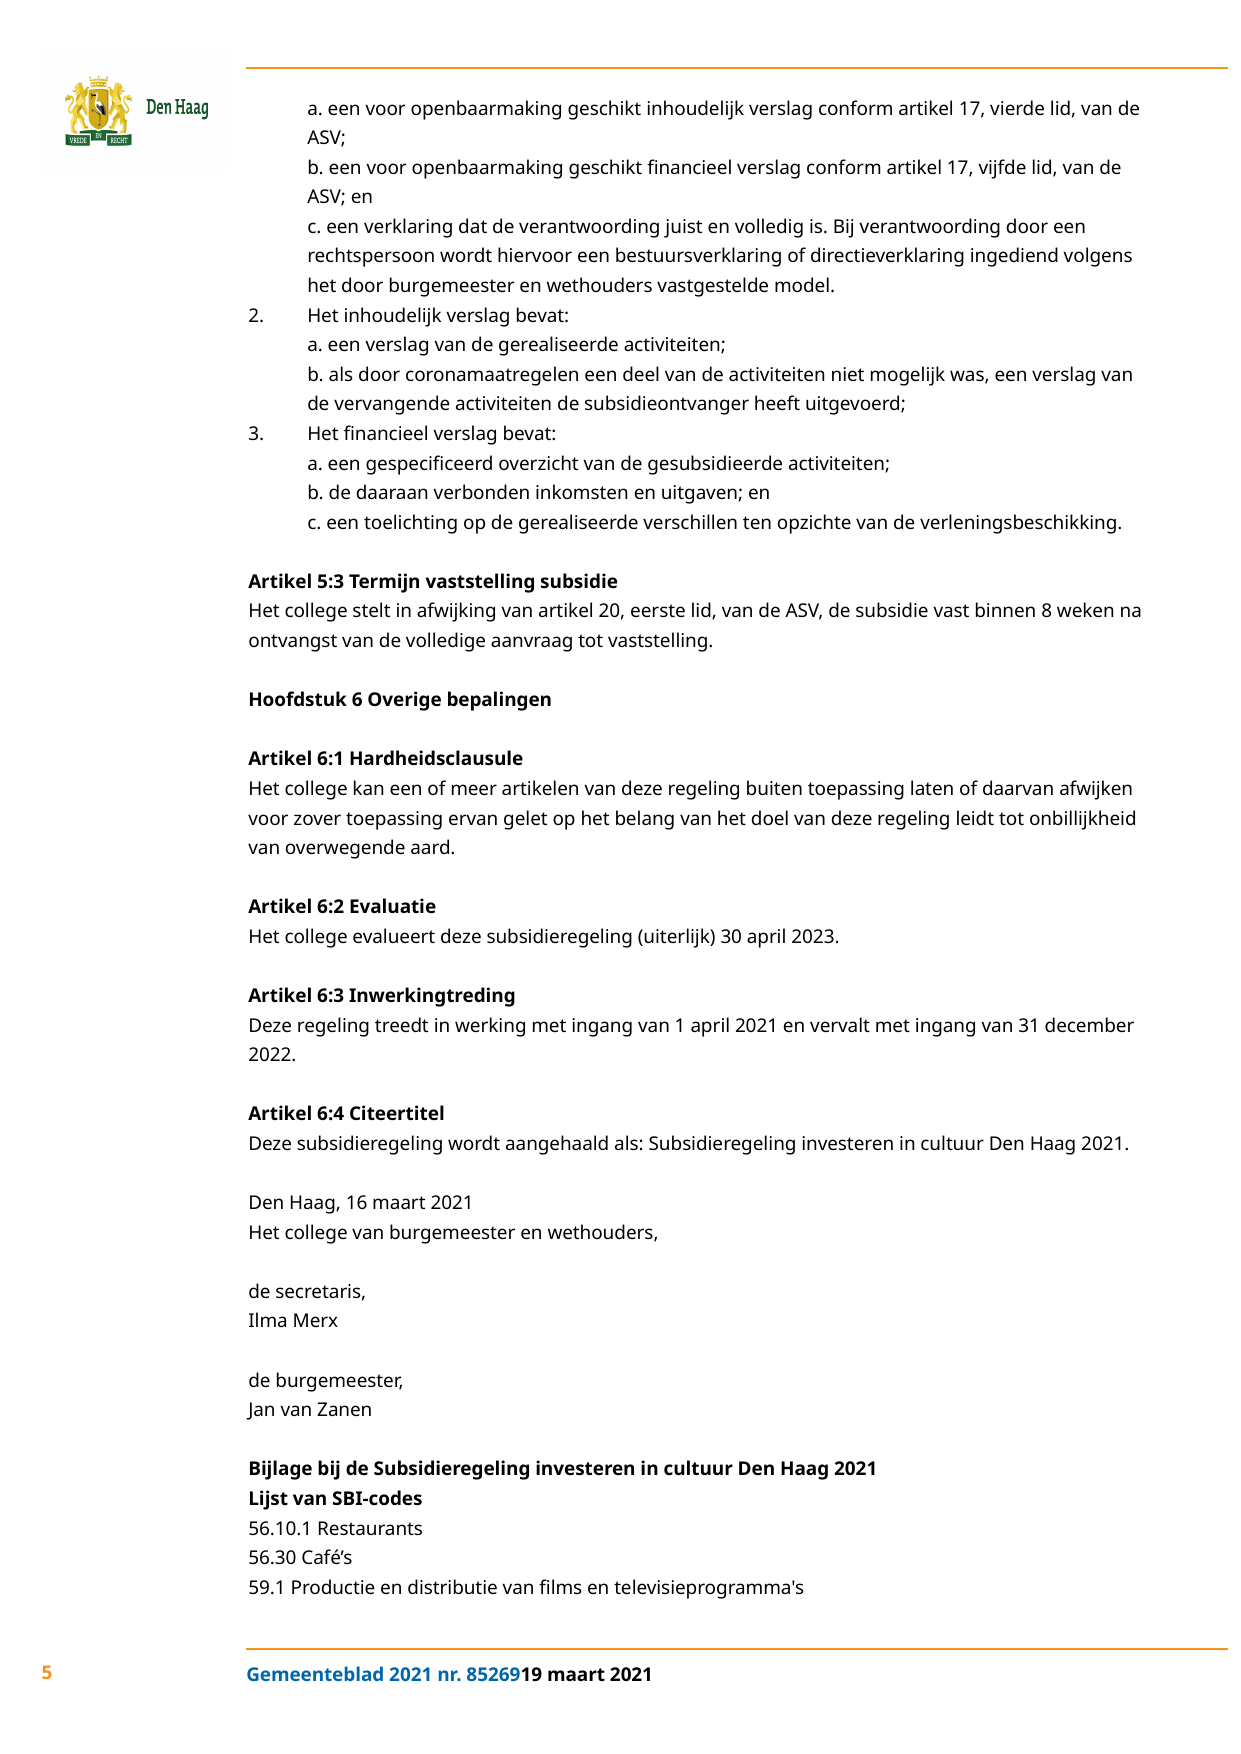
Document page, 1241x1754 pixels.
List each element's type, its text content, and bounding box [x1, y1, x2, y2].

text Deze subsidieregeling wordt aangehaald als: Subsidieregeling investeren in cultuur Den Haag 2021. [248, 1130, 1152, 1156]
list b. als door coronamaatregelen een deel van de activiteiten niet mogelijk was, een verslag van de vervangende activiteiten de subsidieontvanger heeft uitgevoerd; [248, 361, 1152, 416]
picture [41, 47, 231, 172]
text Artikel 6:1 Hardheidsclausule [248, 746, 1152, 771]
list c. een toelichting op de gerealiseerde verschillen ten opzichte van de verleningsbeschikking. [248, 509, 1152, 535]
text Jan van Zanen [248, 1396, 1152, 1422]
list Het financieel verslag bevat: [248, 420, 1152, 446]
text Den Haag, 16 maart 2021 [248, 1189, 1152, 1215]
text Het college van burgemeester en wethouders, [248, 1219, 1152, 1245]
text de burgemeester, [248, 1367, 1152, 1393]
text Ilma Merx [248, 1308, 1152, 1333]
text Hoofdstuk 6 Overige bepalingen [248, 686, 1152, 712]
text Bijlage bij de Subsidieregeling investeren in cultuur Den Haag 2021 [248, 1456, 1152, 1481]
text Artikel 6:3 Inwerkingtreding [248, 982, 1152, 1008]
text 56.10.1 Restaurants [248, 1515, 1152, 1541]
text Deze regeling treedt in werking met ingang van 1 april 2021 en vervalt met ingang van 31 december 2022. [248, 1012, 1152, 1067]
text Het college kan een of meer artikelen van deze regeling buiten toepassing laten of daarvan afwijken voor zover toepassing ervan gelet op het belang van het doel van deze regeling leidt tot onbillijkheid van overwegende aard. [248, 775, 1152, 860]
text 56.30 Café’s [248, 1544, 1152, 1570]
text Lijst van SBI-codes [248, 1485, 1152, 1511]
list b. de daaraan verbonden inkomsten en uitgaven; en [248, 479, 1152, 505]
text Artikel 6:2 Evaluatie [248, 893, 1152, 919]
text Artikel 6:4 Citeertitel [248, 1101, 1152, 1126]
text Artikel 5:3 Termijn vaststelling subsidie [248, 568, 1152, 594]
text de secretaris, [248, 1278, 1152, 1304]
list a. een voor openbaarmaking geschikt inhoudelijk verslag conform artikel 17, vierde lid, van de ASV; [248, 95, 1152, 150]
text 59.1 Productie en distributie van films en televisieprogramma's [248, 1574, 1152, 1600]
list b. een voor openbaarmaking geschikt financieel verslag conform artikel 17, vijfde lid, van de ASV; en [248, 154, 1152, 209]
text Het college stelt in afwijking van artikel 20, eerste lid, van de ASV, de subsidie vast binnen 8 weken na ontvangst van de volledige aanvraag tot vaststelling. [248, 598, 1152, 653]
text Het college evalueert deze subsidieregeling (uiterlijk) 30 april 2023. [248, 923, 1152, 949]
list a. een verslag van de gerealiseerde activiteiten; [248, 331, 1152, 357]
list Het inhoudelijk verslag bevat: [248, 302, 1152, 328]
list c. een verklaring dat de verantwoording juist en volledig is. Bij verantwoording door een rechtspersoon wordt hiervoor een bestuursverklaring of directieverklaring ingediend volgens het door burgemeester en wethouders vastgestelde model. [248, 213, 1152, 298]
list a. een gespecificeerd overzicht van de gesubsidieerde activiteiten; [248, 450, 1152, 476]
